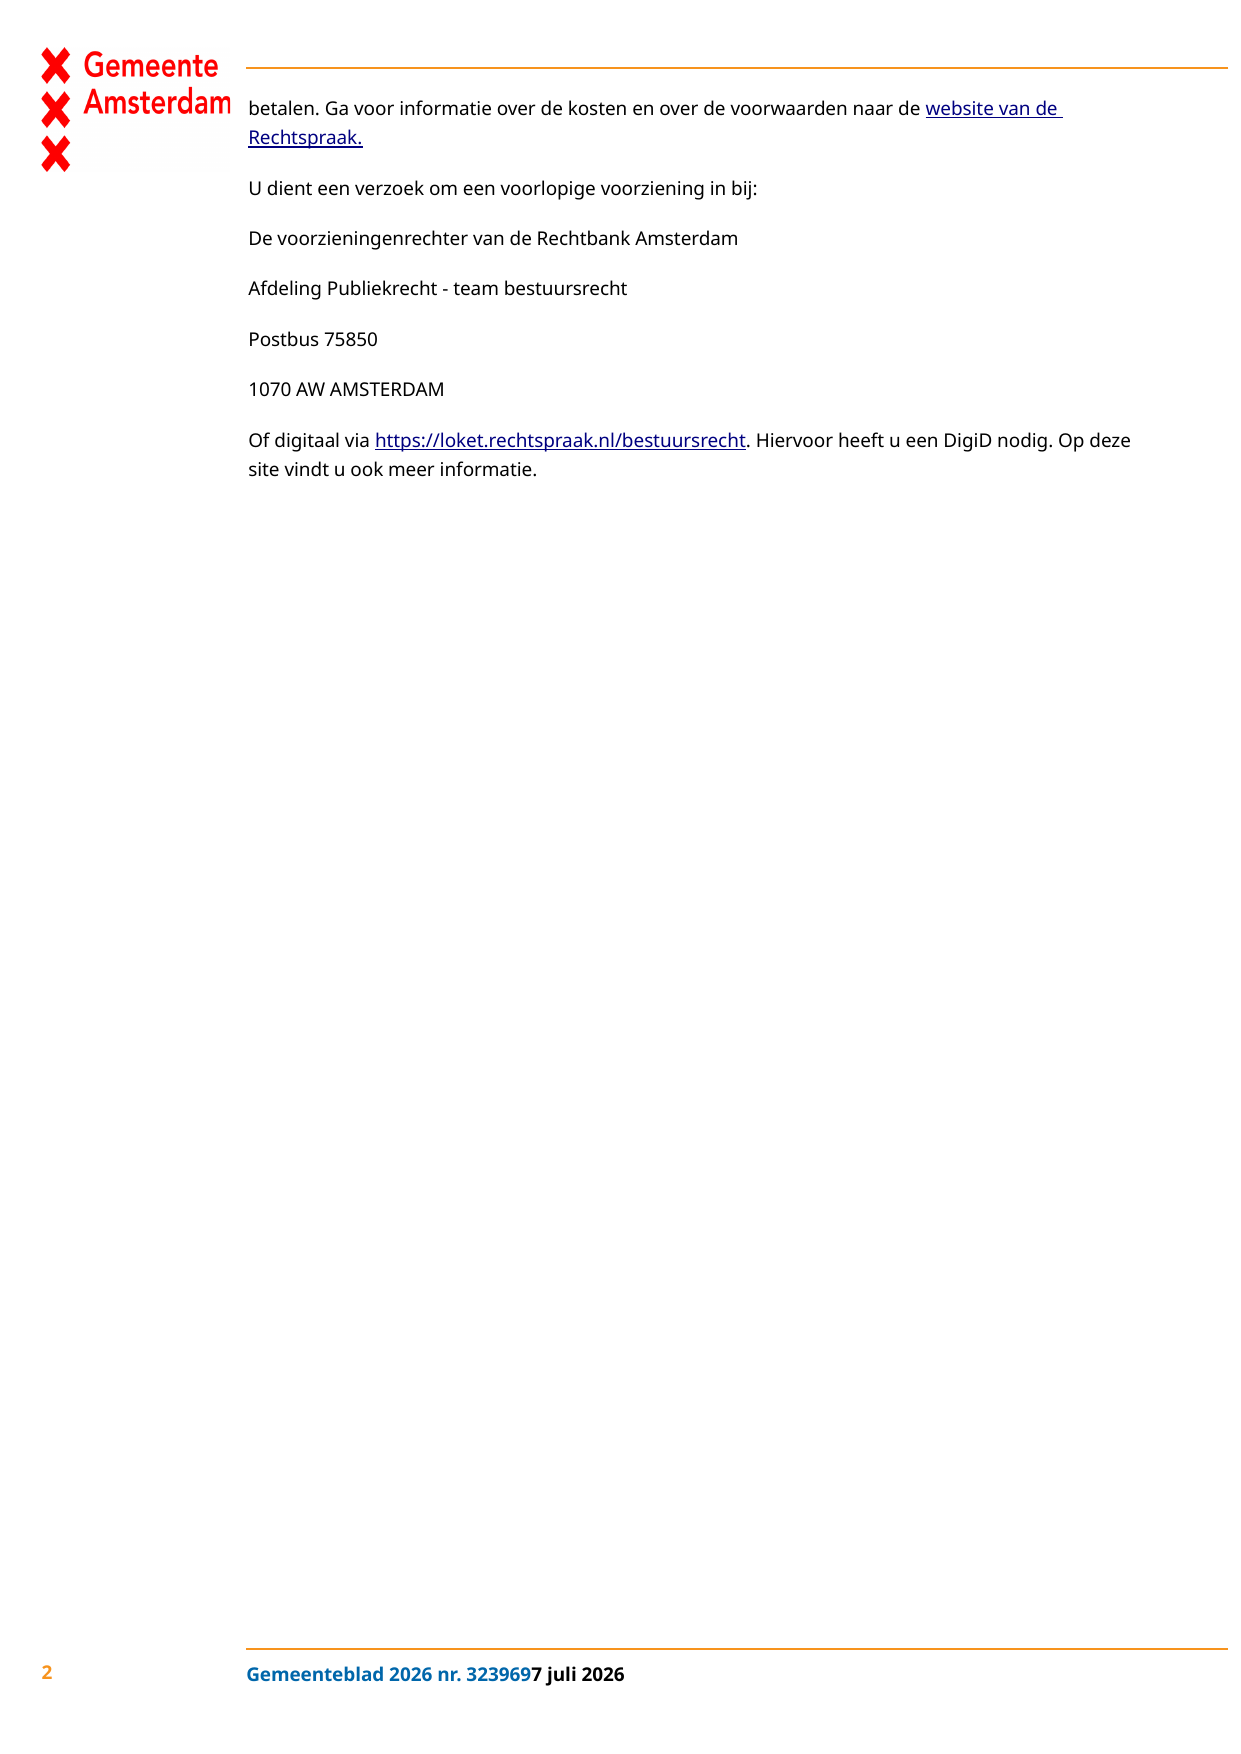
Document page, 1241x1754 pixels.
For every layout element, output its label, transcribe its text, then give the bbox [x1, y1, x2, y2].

text Afdeling Publiekrecht - team bestuursrecht [248, 276, 1152, 301]
text 1070 AW AMSTERDAM [248, 376, 1152, 402]
picture [41, 47, 231, 172]
text Of digitaal via https://loket.rechtspraak.nl/bestuursrecht. Hiervoor heeft u een DigiD nodig. Op deze site vindt u ook meer informatie. [248, 427, 1152, 482]
text De voorzieningenrechter van de Rechtbank Amsterdam [248, 225, 1152, 251]
text U dient een verzoek om een voorlopige voorziening in bij: [248, 175, 1152, 201]
text Postbus 75850 [248, 326, 1152, 352]
text betalen. Ga voor informatie over de kosten en over de voorwaarden naar de website van de Rechtspraak. [248, 95, 1152, 150]
